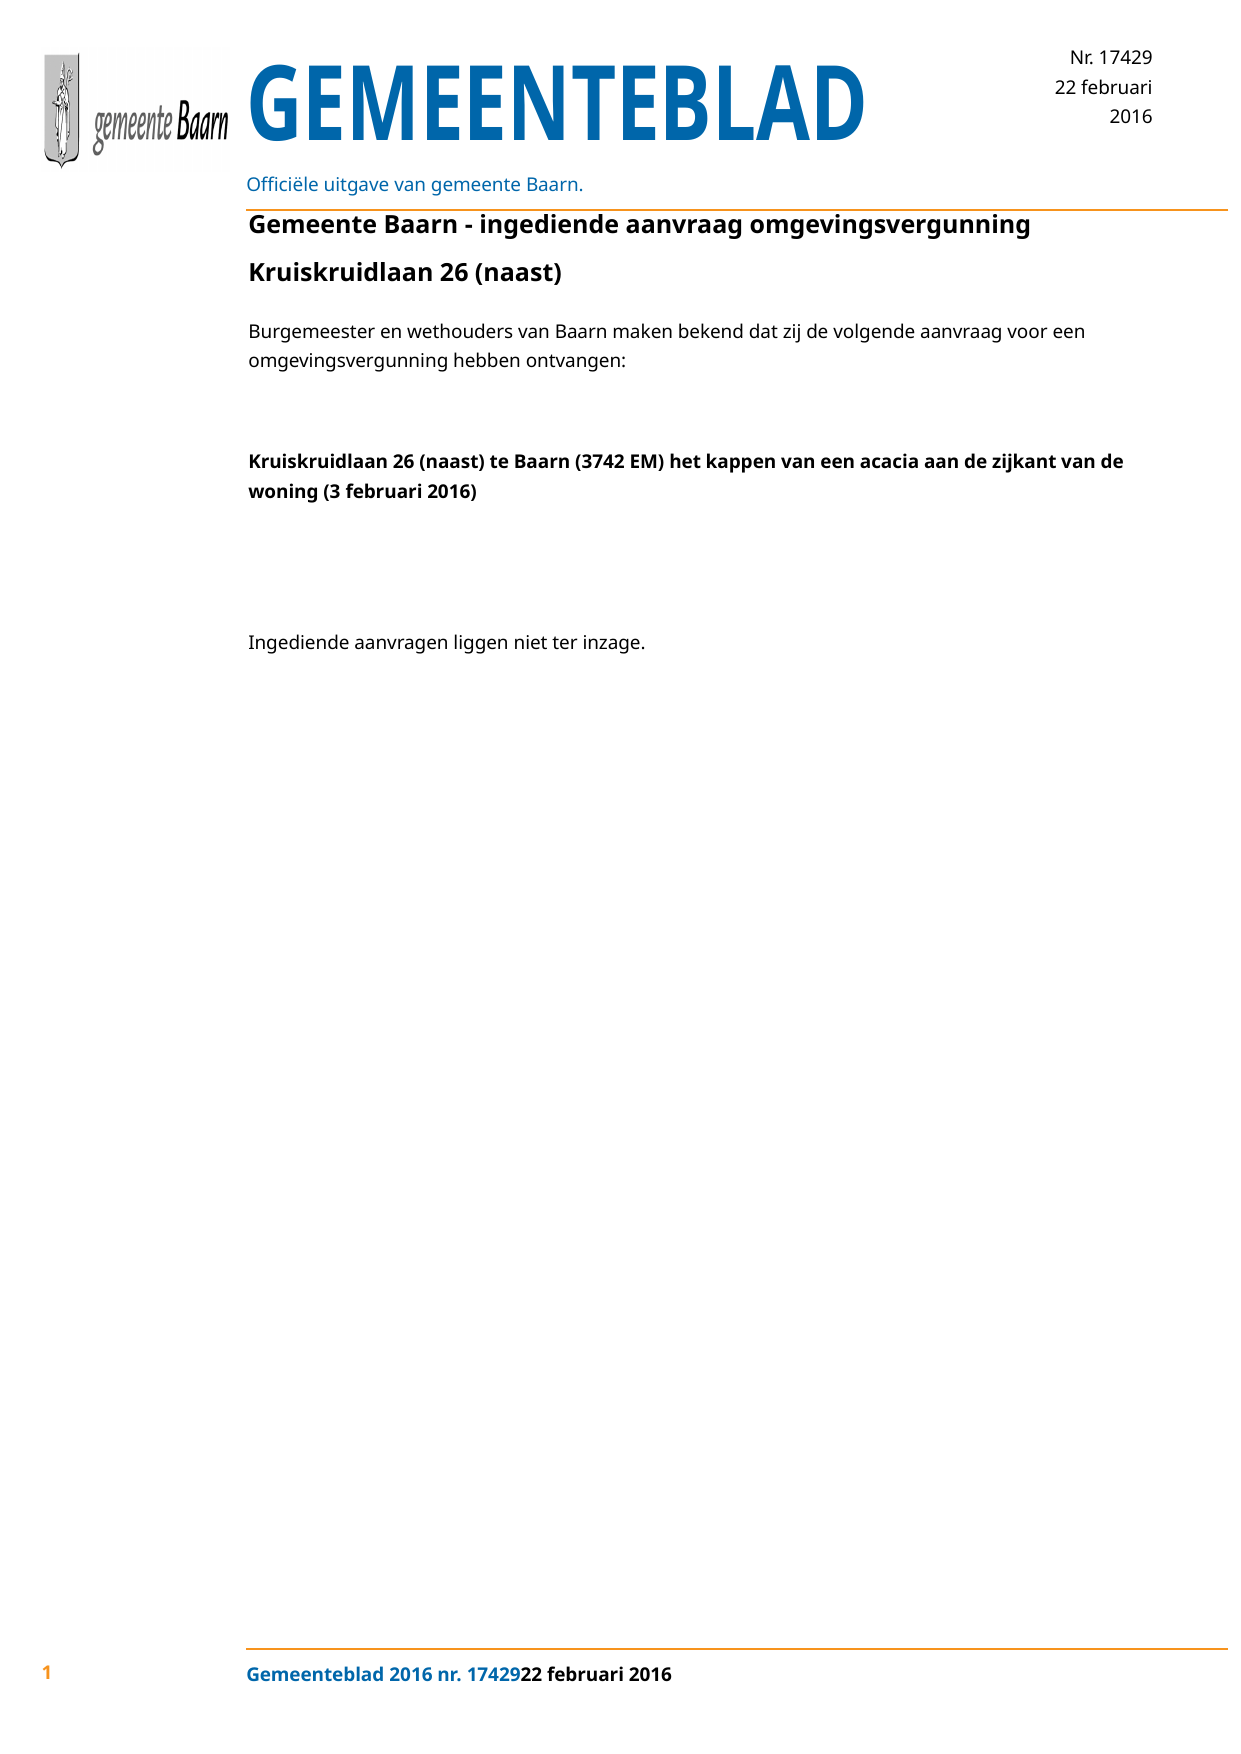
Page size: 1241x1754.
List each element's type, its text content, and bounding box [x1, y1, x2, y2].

text Gemeente Baarn - ingediende aanvraag omgevingsvergunning Kruiskruidlaan 26 (naast) [248, 211, 1152, 288]
text Kruiskruidlaan 26 (naast) te Baarn (3742 EM) het kappen van een acacia aan de zijkant van de woning (3 februari 2016) [248, 448, 1152, 504]
picture [41, 47, 231, 172]
text Ingediende aanvragen liggen niet ter inzage. [248, 629, 1152, 655]
text Burgemeester en wethouders van Baarn maken bekend dat zij de volgende aanvraag voor een omgevingsvergunning hebben ontvangen: [248, 318, 1152, 373]
